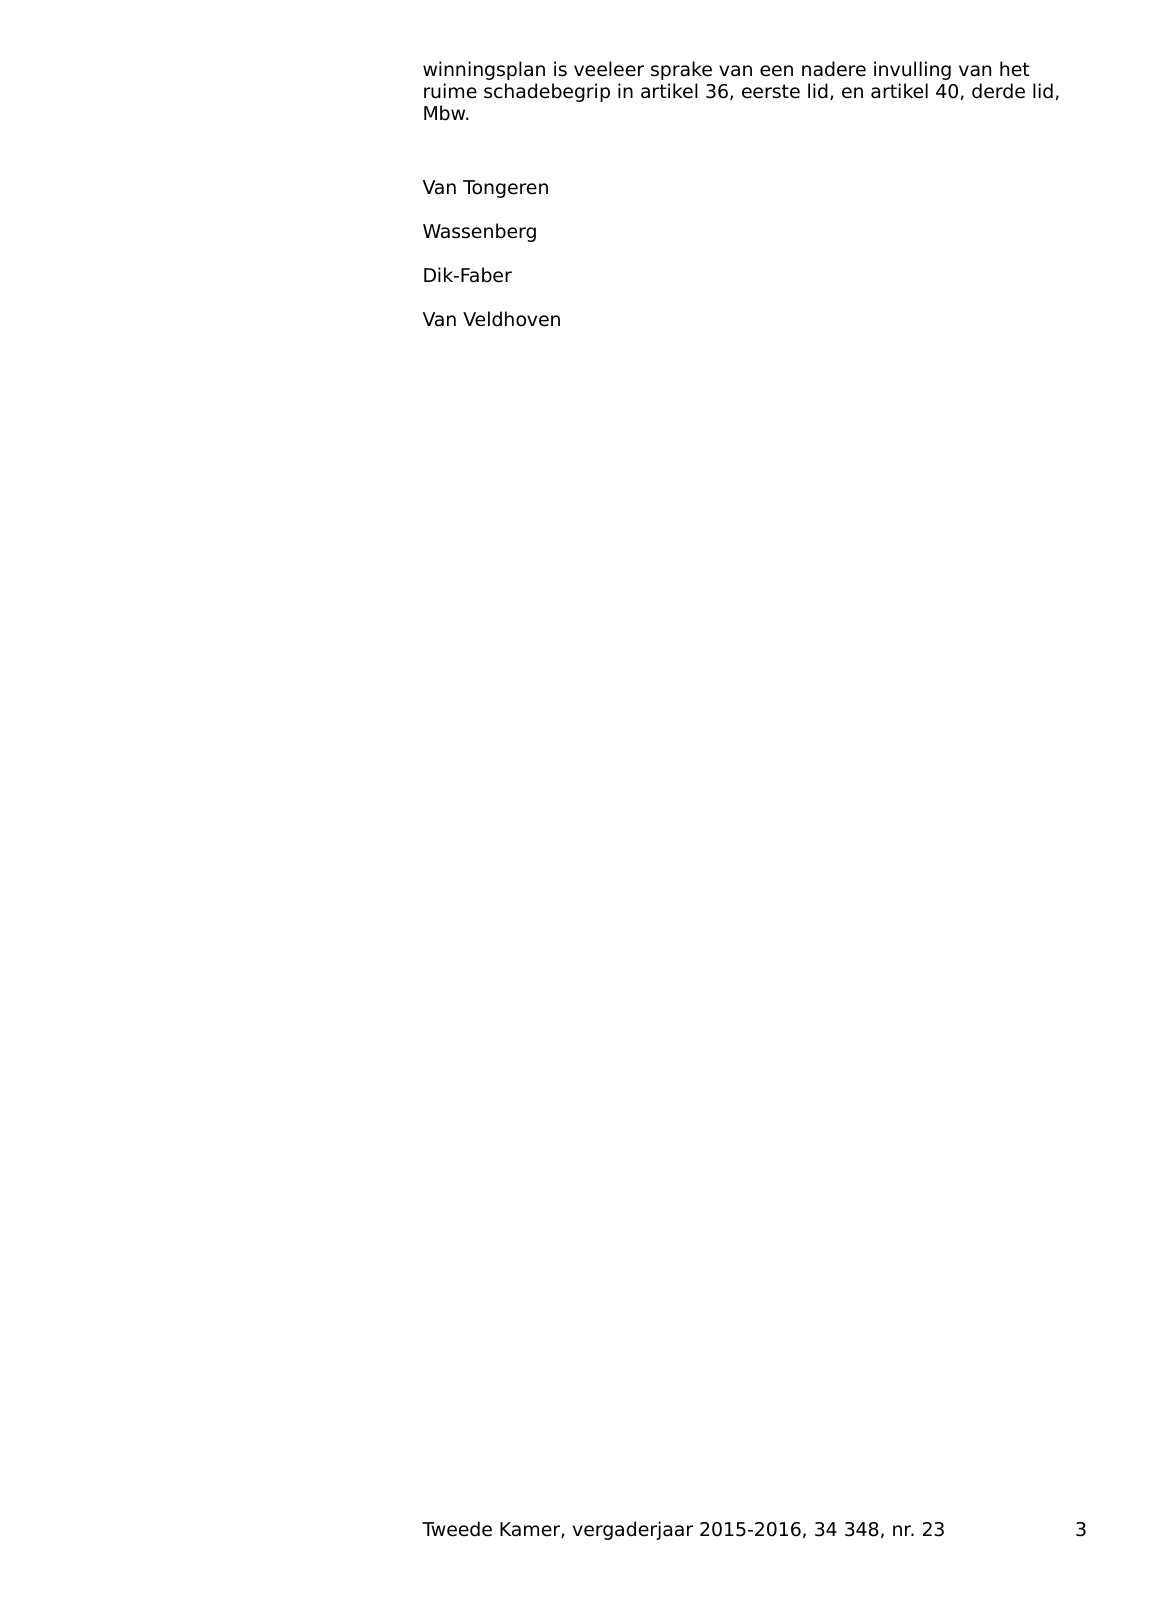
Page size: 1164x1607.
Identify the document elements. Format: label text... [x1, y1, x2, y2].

text winningsplan is veeleer sprake van een nadere invulling van het ruime schadebegrip in artikel 36, eerste lid, en artikel 40, derde lid, Mbw. [422, 59, 1087, 125]
text Van Tongeren Wassenberg Dik-Faber Van Veldhoven [422, 155, 1087, 331]
